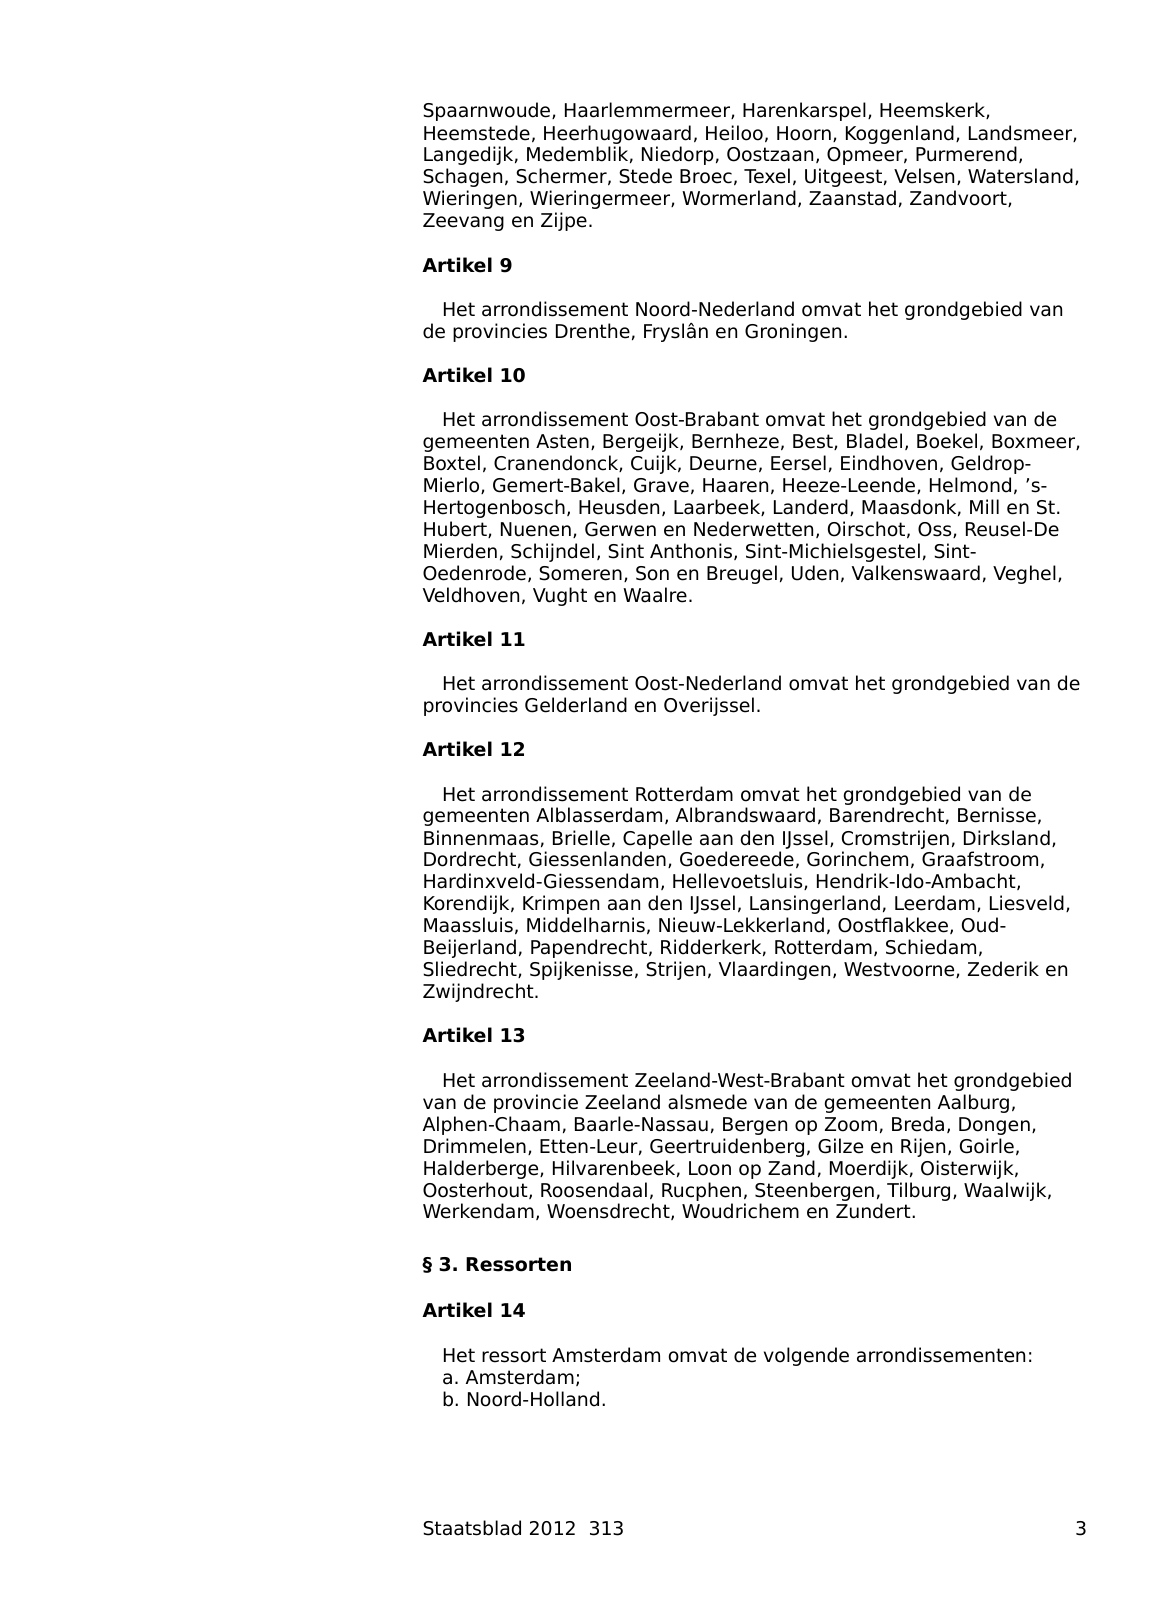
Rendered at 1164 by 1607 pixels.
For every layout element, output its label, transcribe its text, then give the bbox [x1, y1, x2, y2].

subtitle Artikel 11 [422, 629, 1087, 651]
text Het ressort Amsterdam omvat de volgende arrondissementen: [422, 1344, 1087, 1367]
subtitle Artikel 12 [422, 739, 1087, 761]
subtitle Artikel 9 [422, 254, 1087, 276]
subtitle Artikel 13 [422, 1025, 1087, 1047]
text Het arrondissement Rotterdam omvat het grondgebied van de gemeenten Alblasserdam, Albrandswaard, Barendrecht, Bernisse, Binnenmaas, Brielle, Capelle aan den IJssel, Cromstrijen, Dirksland, Dordrecht, Giessenlanden, Goedereede, Gorinchem, Graafstroom, Hardinxveld-Giessendam, Hellevoetsluis, Hendrik-Ido-Ambacht, Korendijk, Krimpen aan den IJssel, Lansingerland, Leerdam, Liesveld, Maassluis, Middelharnis, Nieuw-Lekkerland, Oostflakkee, Oud-Beijerland, Papendrecht, Ridderkerk, Rotterdam, Schiedam, Sliedrecht, Spijkenisse, Strijen, Vlaardingen, Westvoorne, Zederik en Zwijndrecht. [422, 783, 1087, 1003]
subtitle Artikel 14 [422, 1300, 1087, 1322]
text Het arrondissement Oost-Nederland omvat het grondgebied van de provincies Gelderland en Overijssel. [422, 673, 1087, 717]
text Spaarnwoude, Haarlemmermeer, Harenkarspel, Heemskerk, Heemstede, Heerhugowaard, Heiloo, Hoorn, Koggenland, Landsmeer, Langedijk, Medemblik, Niedorp, Oostzaan, Opmeer, Purmerend, Schagen, Schermer, Stede Broec, Texel, Uitgeest, Velsen, Watersland, Wieringen, Wieringermeer, Wormerland, Zaanstad, Zandvoort, Zeevang en Zijpe. [422, 100, 1087, 232]
subtitle Artikel 10 [422, 365, 1087, 387]
text a. Amsterdam; [422, 1367, 1087, 1388]
text Het arrondissement Oost-Brabant omvat het grondgebied van de gemeenten Asten, Bergeijk, Bernheze, Best, Bladel, Boekel, Boxmeer, Boxtel, Cranendonck, Cuijk, Deurne, Eersel, Eindhoven, Geldrop-Mierlo, Gemert-Bakel, Grave, Haaren, Heeze-Leende, Helmond, ’s-Hertogenbosch, Heusden, Laarbeek, Landerd, Maasdonk, Mill en St. Hubert, Nuenen, Gerwen en Nederwetten, Oirschot, Oss, Reusel-De Mierden, Schijndel, Sint Anthonis, Sint-Michielsgestel, Sint-Oedenrode, Someren, Son en Breugel, Uden, Valkenswaard, Veghel, Veldhoven, Vught en Waalre. [422, 409, 1087, 607]
subtitle § 3. Ressorten [422, 1253, 1087, 1275]
text b. Noord-Holland. [422, 1388, 1087, 1411]
text Het arrondissement Noord-Nederland omvat het grondgebied van de provincies Drenthe, Fryslân en Groningen. [422, 299, 1087, 343]
text Het arrondissement Zeeland-West-Brabant omvat het grondgebied van de provincie Zeeland alsmede van de gemeenten Aalburg, Alphen-Chaam, Baarle-Nassau, Bergen op Zoom, Breda, Dongen, Drimmelen, Etten-Leur, Geertruidenberg, Gilze en Rijen, Goirle, Halderberge, Hilvarenbeek, Loon op Zand, Moerdijk, Oisterwijk, Oosterhout, Roosendaal, Rucphen, Steenbergen, Tilburg, Waalwijk, Werkendam, Woensdrecht, Woudrichem en Zundert. [422, 1069, 1087, 1223]
